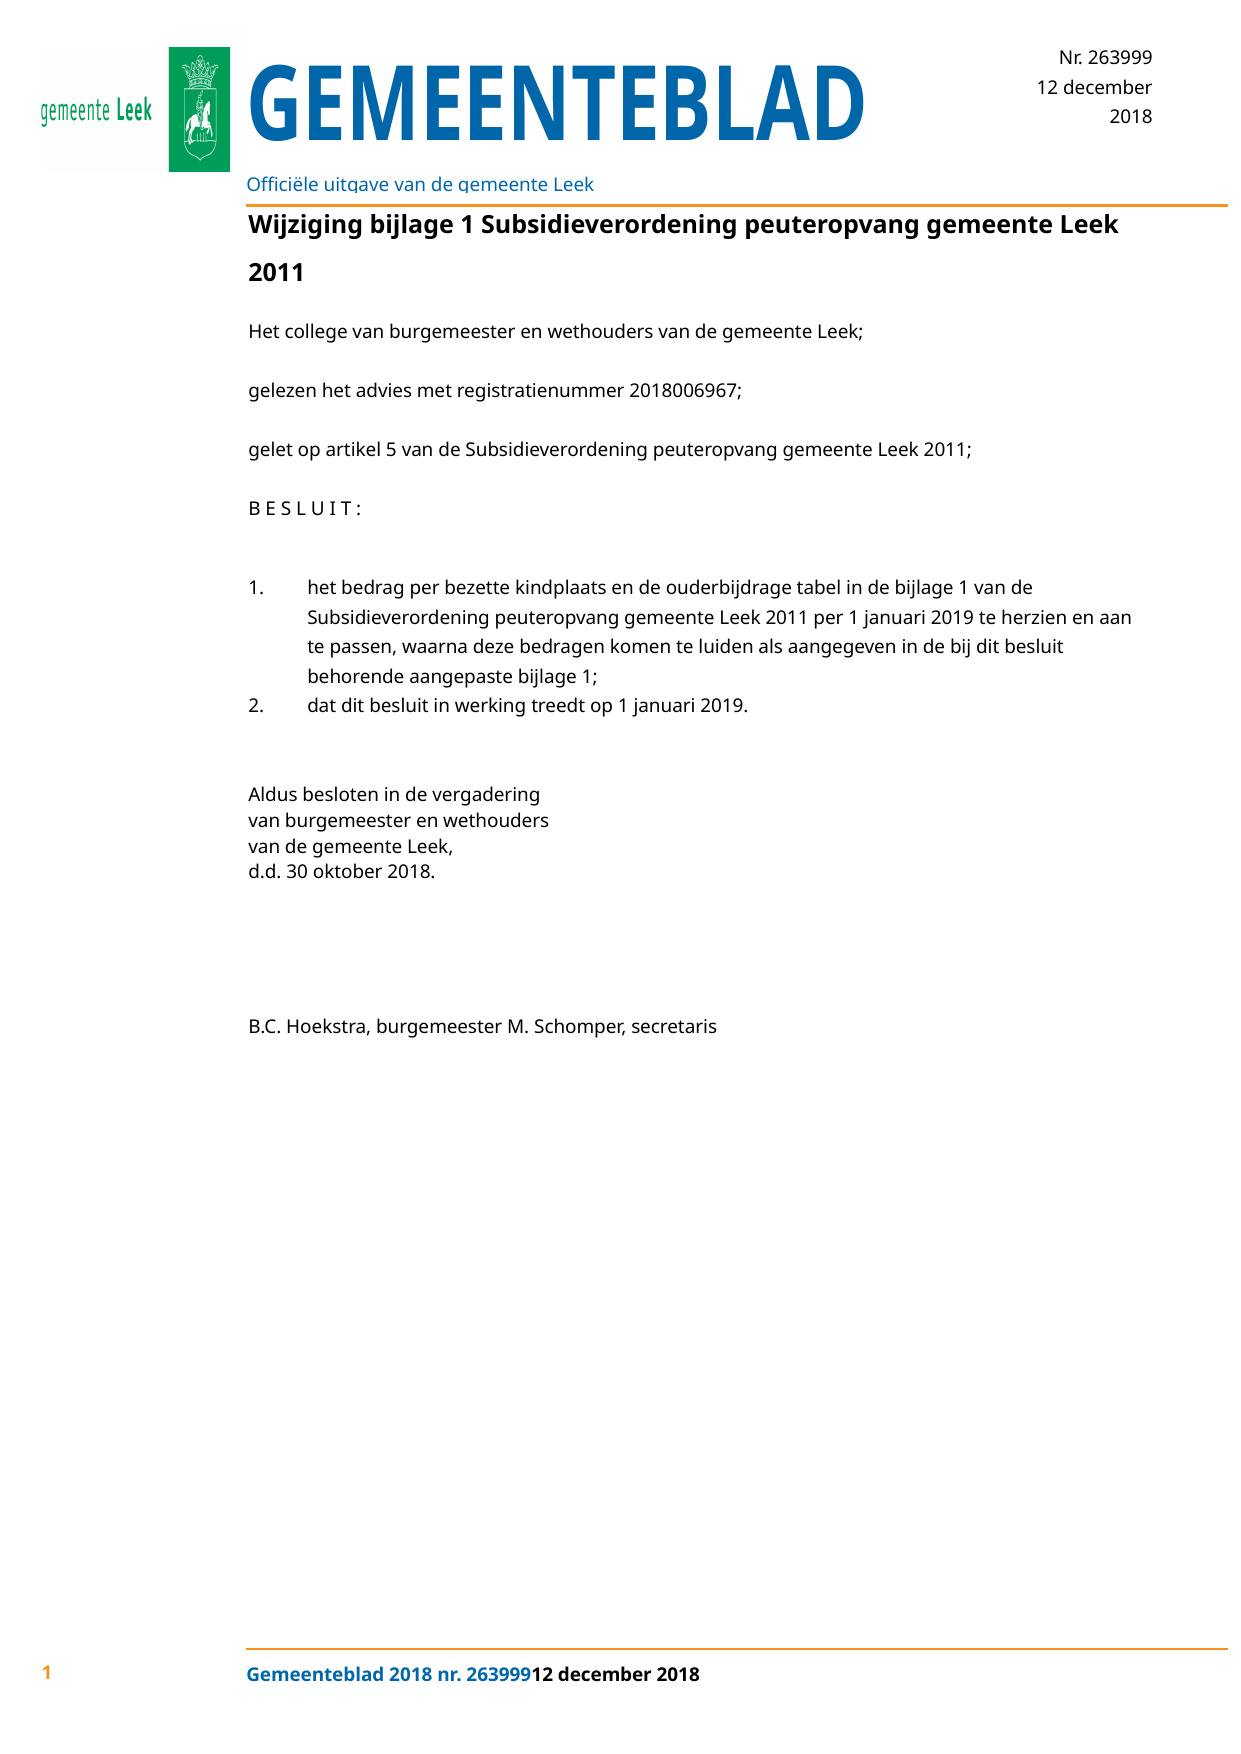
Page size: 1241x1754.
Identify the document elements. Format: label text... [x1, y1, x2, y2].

list het bedrag per bezette kindplaats en de ouderbijdrage tabel in de bijlage 1 van de Subsidieverordening peuteropvang gemeente Leek 2011 per 1 januari 2019 te herzien en aan te passen, waarna deze bedragen komen te luiden als aangegeven in de bij dit besluit behorende aangepaste bijlage 1; [248, 574, 1152, 689]
text B E S L U I T : [248, 495, 1152, 521]
text d.d. 30 oktober 2018. [248, 858, 1152, 884]
text B.C. Hoekstra, burgemeester M. Schomper, secretaris [248, 1013, 1152, 1039]
text Wijziging bijlage 1 Subsidieverordening peuteropvang gemeente Leek 2011 [248, 207, 1152, 288]
text Het college van burgemeester en wethouders van de gemeente Leek; [248, 318, 1152, 344]
list dat dit besluit in werking treedt op 1 januari 2019. [248, 693, 1152, 718]
picture [41, 47, 231, 172]
text Aldus besloten in de vergadering [248, 781, 1152, 807]
text van de gemeente Leek, [248, 833, 1152, 858]
text gelet op artikel 5 van de Subsidieverordening peuteropvang gemeente Leek 2011; [248, 436, 1152, 462]
text van burgemeester en wethouders [248, 807, 1152, 833]
text gelezen het advies met registratienummer 2018006967; [248, 377, 1152, 403]
